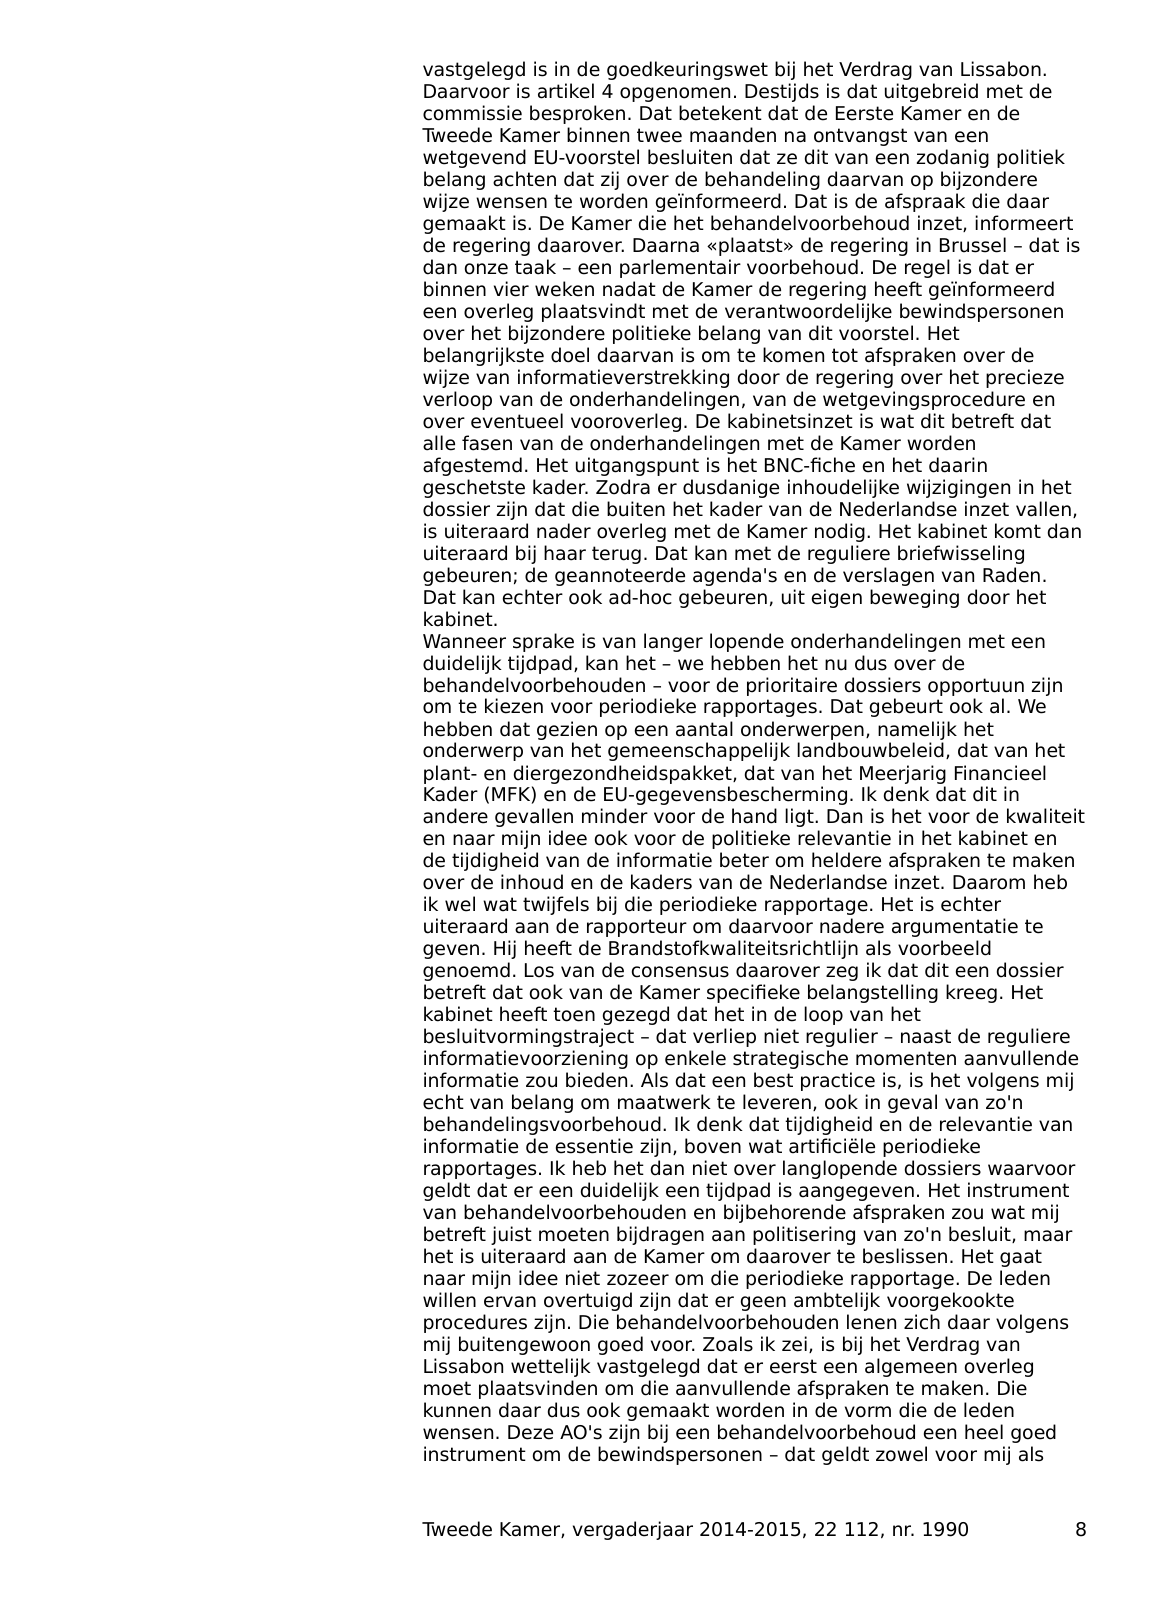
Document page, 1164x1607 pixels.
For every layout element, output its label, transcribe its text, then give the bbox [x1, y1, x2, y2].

text Wanneer sprake is van langer lopende onderhandelingen met een duidelijk tijdpad, kan het – we hebben het nu dus over de behandelvoorbehouden – voor de prioritaire dossiers opportuun zijn om te kiezen voor periodieke rapportages. Dat gebeurt ook al. We hebben dat gezien op een aantal onderwerpen, namelijk het onderwerp van het gemeenschappelijk landbouwbeleid, dat van het plant- en diergezondheidspakket, dat van het Meerjarig Financieel Kader (MFK) en de EU-gegevensbescherming. Ik denk dat dit in andere gevallen minder voor de hand ligt. Dan is het voor de kwaliteit en naar mijn idee ook voor de politieke relevantie in het kabinet en de tijdigheid van de informatie beter om heldere afspraken te maken over de inhoud en de kaders van de Nederlandse inzet. Daarom heb ik wel wat twijfels bij die periodieke rapportage. Het is echter uiteraard aan de rapporteur om daarvoor nadere argumentatie te geven. Hij heeft de Brandstofkwaliteitsrichtlijn als voorbeeld genoemd. Los van de consensus daarover zeg ik dat dit een dossier betreft dat ook van de Kamer specifieke belangstelling kreeg. Het kabinet heeft toen gezegd dat het in de loop van het besluitvormingstraject – dat verliep niet regulier – naast de reguliere informatievoorziening op enkele strategische momenten aanvullende informatie zou bieden. Als dat een best practice is, is het volgens mij echt van belang om maatwerk te leveren, ook in geval van zo'n behandelingsvoorbehoud. Ik denk dat tijdigheid en de relevantie van informatie de essentie zijn, boven wat artificiële periodieke rapportages. Ik heb het dan niet over langlopende dossiers waarvoor geldt dat er een duidelijk een tijdpad is aangegeven. Het instrument van behandelvoorbehouden en bijbehorende afspraken zou wat mij betreft juist moeten bijdragen aan politisering van zo'n besluit, maar het is uiteraard aan de Kamer om daarover te beslissen. Het gaat naar mijn idee niet zozeer om die periodieke rapportage. De leden willen ervan overtuigd zijn dat er geen ambtelijk voorgekookte procedures zijn. Die behandelvoorbehouden lenen zich daar volgens mij buitengewoon goed voor. Zoals ik zei, is bij het Verdrag van Lissabon wettelijk vastgelegd dat er eerst een algemeen overleg moet plaatsvinden om die aanvullende afspraken te maken. Die kunnen daar dus ook gemaakt worden in de vorm die de leden wensen. Deze AO's zijn bij een behandelvoorbehoud een heel goed instrument om de bewindspersonen – dat geldt zowel voor mij als [422, 631, 1087, 1466]
text vastgelegd is in de goedkeuringswet bij het Verdrag van Lissabon. Daarvoor is artikel 4 opgenomen. Destijds is dat uitgebreid met de commissie besproken. Dat betekent dat de Eerste Kamer en de Tweede Kamer binnen twee maanden na ontvangst van een wetgevend EU-voorstel besluiten dat ze dit van een zodanig politiek belang achten dat zij over de behandeling daarvan op bijzondere wijze wensen te worden geïnformeerd. Dat is de afspraak die daar gemaakt is. De Kamer die het behandelvoorbehoud inzet, informeert de regering daarover. Daarna «plaatst» de regering in Brussel – dat is dan onze taak – een parlementair voorbehoud. De regel is dat er binnen vier weken nadat de Kamer de regering heeft geïnformeerd een overleg plaatsvindt met de verantwoordelijke bewindspersonen over het bijzondere politieke belang van dit voorstel. Het belangrijkste doel daarvan is om te komen tot afspraken over de wijze van informatieverstrekking door de regering over het precieze verloop van de onderhandelingen, van de wetgevingsprocedure en over eventueel vooroverleg. De kabinetsinzet is wat dit betreft dat alle fasen van de onderhandelingen met de Kamer worden afgestemd. Het uitgangspunt is het BNC-fiche en het daarin geschetste kader. Zodra er dusdanige inhoudelijke wijzigingen in het dossier zijn dat die buiten het kader van de Nederlandse inzet vallen, is uiteraard nader overleg met de Kamer nodig. Het kabinet komt dan uiteraard bij haar terug. Dat kan met de reguliere briefwisseling gebeuren; de geannoteerde agenda's en de verslagen van Raden. Dat kan echter ook ad-hoc gebeuren, uit eigen beweging door het kabinet. [422, 59, 1087, 631]
